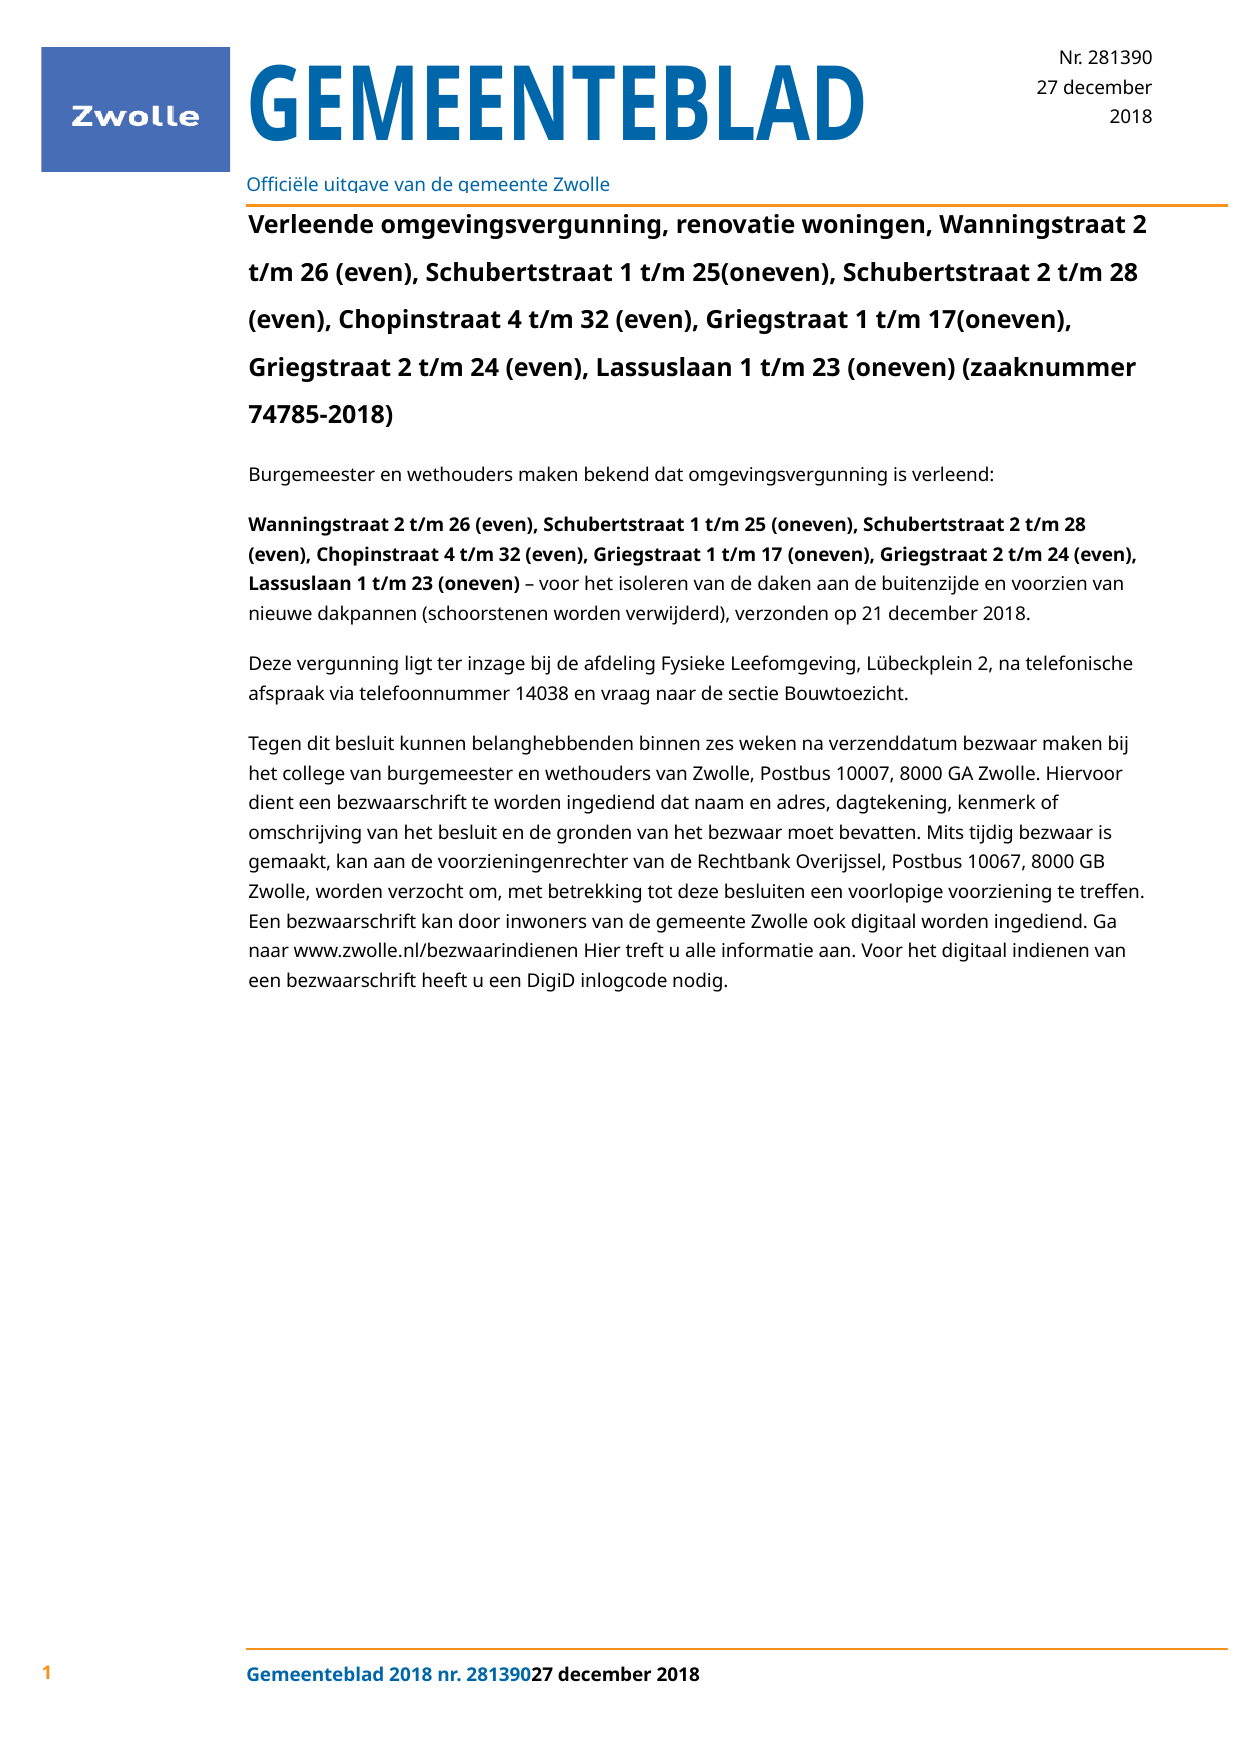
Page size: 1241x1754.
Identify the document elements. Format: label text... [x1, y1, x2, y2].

text Deze vergunning ligt ter inzage bij de afdeling Fysieke Leefomgeving, Lübeckplein 2, na telefonische afspraak via telefoonnummer 14038 en vraag naar de sectie Bouwtoezicht. [248, 650, 1152, 706]
picture [41, 47, 231, 172]
text Tegen dit besluit kunnen belanghebbenden binnen zes weken na verzenddatum bezwaar maken bij het college van burgemeester en wethouders van Zwolle, Postbus 10007, 8000 GA Zwolle. Hiervoor dient een bezwaarschrift te worden ingediend dat naam en adres, dagtekening, kenmerk of omschrijving van het besluit en de gronden van het bezwaar moet bevatten. Mits tijdig bezwaar is gemaakt, kan aan de voorzieningenrechter van de Rechtbank Overijssel, Postbus 10067, 8000 GB Zwolle, worden verzocht om, met betrekking tot deze besluiten een voorlopige voorziening te treffen. Een bezwaarschrift kan door inwoners van de gemeente Zwolle ook digitaal worden ingediend. Ga naar www.zwolle.nl/bezwaarindienen Hier treft u alle informatie aan. Voor het digitaal indienen van een bezwaarschrift heeft u een DigiD inlogcode nodig. [248, 730, 1152, 993]
text Wanningstraat 2 t/m 26 (even), Schubertstraat 1 t/m 25 (oneven), Schubertstraat 2 t/m 28 (even), Chopinstraat 4 t/m 32 (even), Griegstraat 1 t/m 17 (oneven), Griegstraat 2 t/m 24 (even), Lassuslaan 1 t/m 23 (oneven) – voor het isoleren van de daken aan de buitenzijde en voorzien van nieuwe dakpannen (schoorstenen worden verwijderd), verzonden op 21 december 2018. [248, 511, 1152, 626]
text Verleende omgevingsvergunning, renovatie woningen, Wanningstraat 2 t/m 26 (even), Schubertstraat 1 t/m 25(oneven), Schubertstraat 2 t/m 28 (even), Chopinstraat 4 t/m 32 (even), Griegstraat 1 t/m 17(oneven), Griegstraat 2 t/m 24 (even), Lassuslaan 1 t/m 23 (oneven) (zaaknummer 74785-2018) [248, 207, 1152, 431]
text Burgemeester en wethouders maken bekend dat omgevingsvergunning is verleend: [248, 461, 1152, 486]
